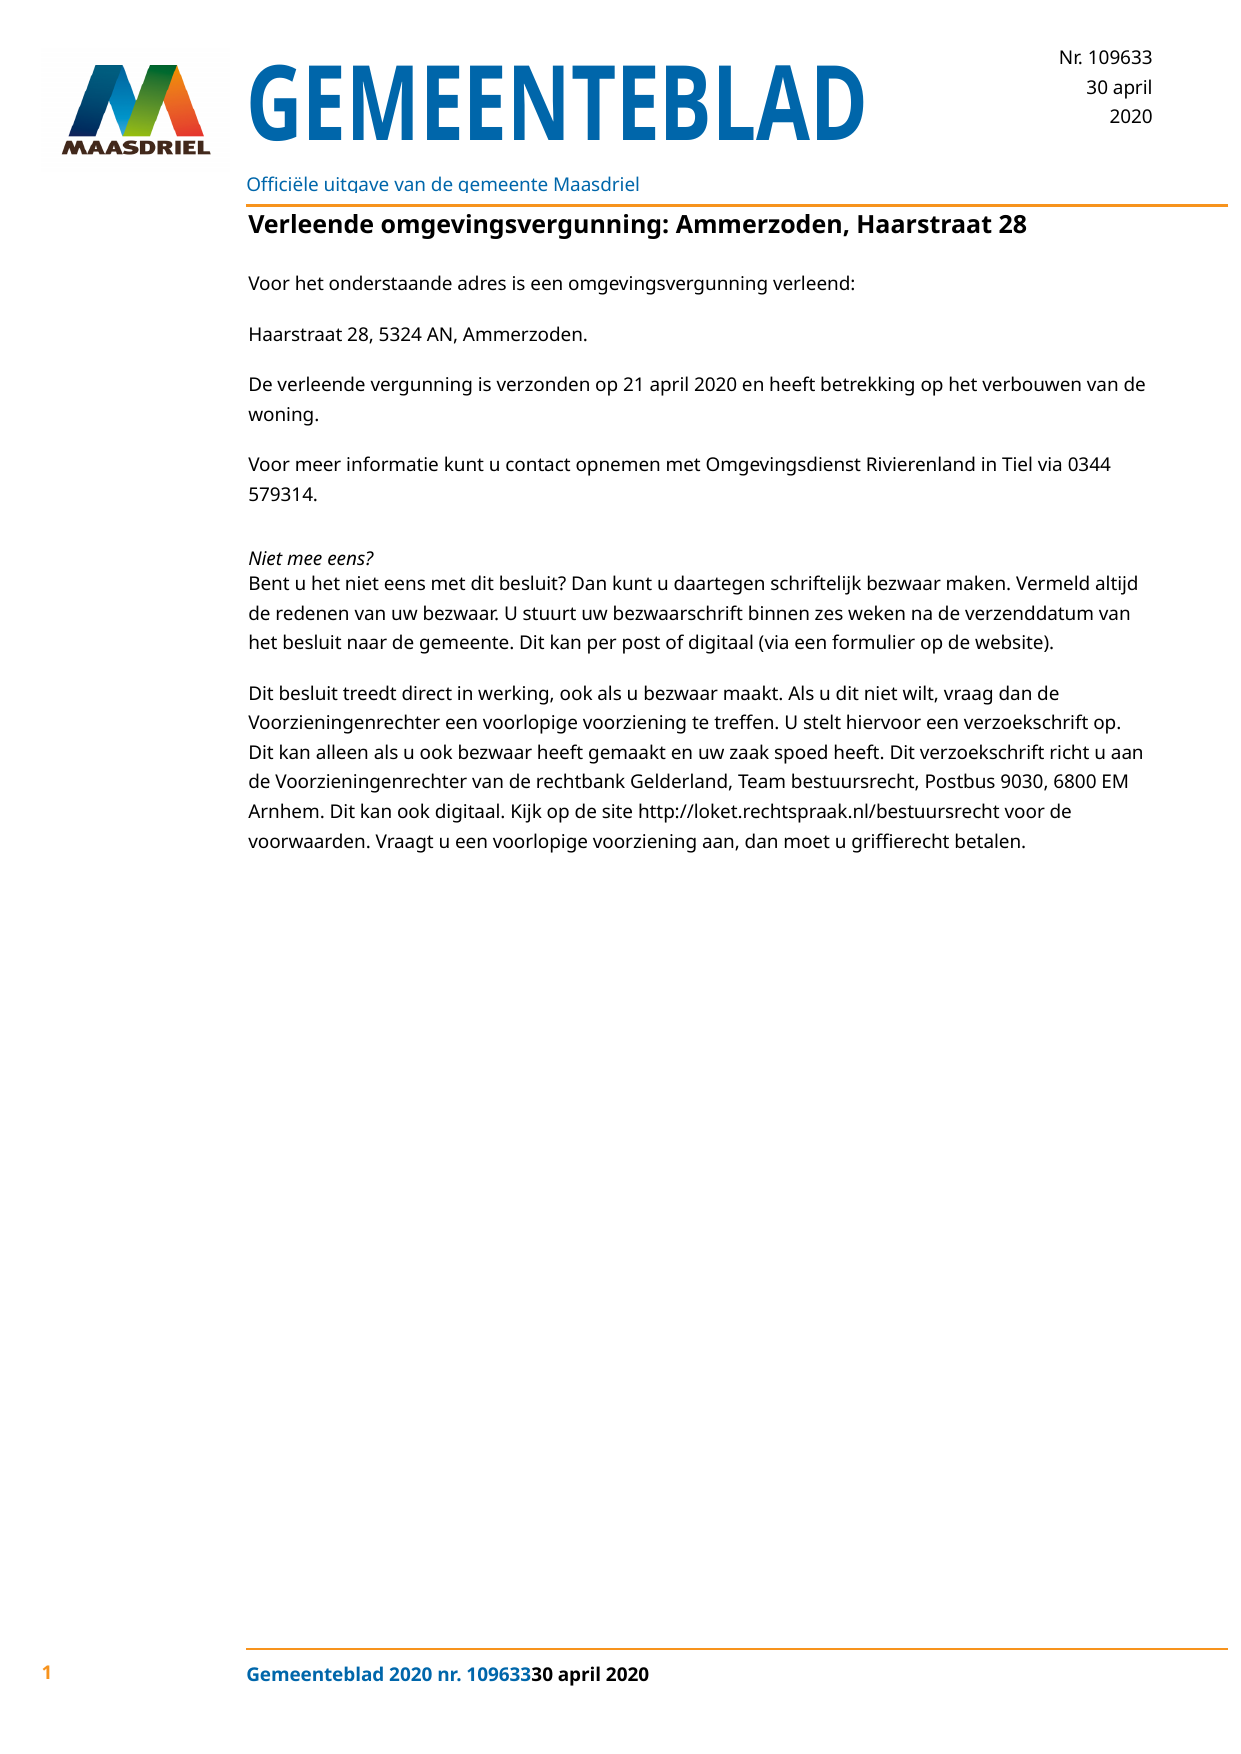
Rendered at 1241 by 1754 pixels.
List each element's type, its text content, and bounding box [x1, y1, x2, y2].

text Bent u het niet eens met dit besluit? Dan kunt u daartegen schriftelijk bezwaar maken. Vermeld altijd de redenen van uw bezwaar. U stuurt uw bezwaarschrift binnen zes weken na de verzenddatum van het besluit naar de gemeente. Dit kan per post of digitaal (via een formulier op de website). [248, 570, 1152, 655]
text Niet mee eens? [248, 545, 1152, 570]
text Voor het onderstaande adres is een omgevingsvergunning verleend: [248, 270, 1152, 296]
text Verleende omgevingsvergunning: Ammerzoden, Haarstraat 28 [248, 207, 1152, 241]
picture [41, 47, 231, 172]
text De verleende vergunning is verzonden op 21 april 2020 en heeft betrekking op het verbouwen van de woning. [248, 371, 1152, 426]
text Haarstraat 28, 5324 AN, Ammerzoden. [248, 321, 1152, 346]
text Dit besluit treedt direct in werking, ook als u bezwaar maakt. Als u dit niet wilt, vraag dan de Voorzieningenrechter een voorlopige voorziening te treffen. U stelt hiervoor een verzoekschrift op. Dit kan alleen als u ook bezwaar heeft gemaakt en uw zaak spoed heeft. Dit verzoekschrift richt u aan de Voorzieningenrechter van de rechtbank Gelderland, Team bestuursrecht, Postbus 9030, 6800 EM Arnhem. Dit kan ook digitaal. Kijk op de site http://loket.rechtspraak.nl/bestuursrecht voor de voorwaarden. Vraagt u een voorlopige voorziening aan, dan moet u griffierecht betalen. [248, 680, 1152, 854]
text Voor meer informatie kunt u contact opnemen met Omgevingsdienst Rivierenland in Tiel via 0344 579314. [248, 451, 1152, 506]
